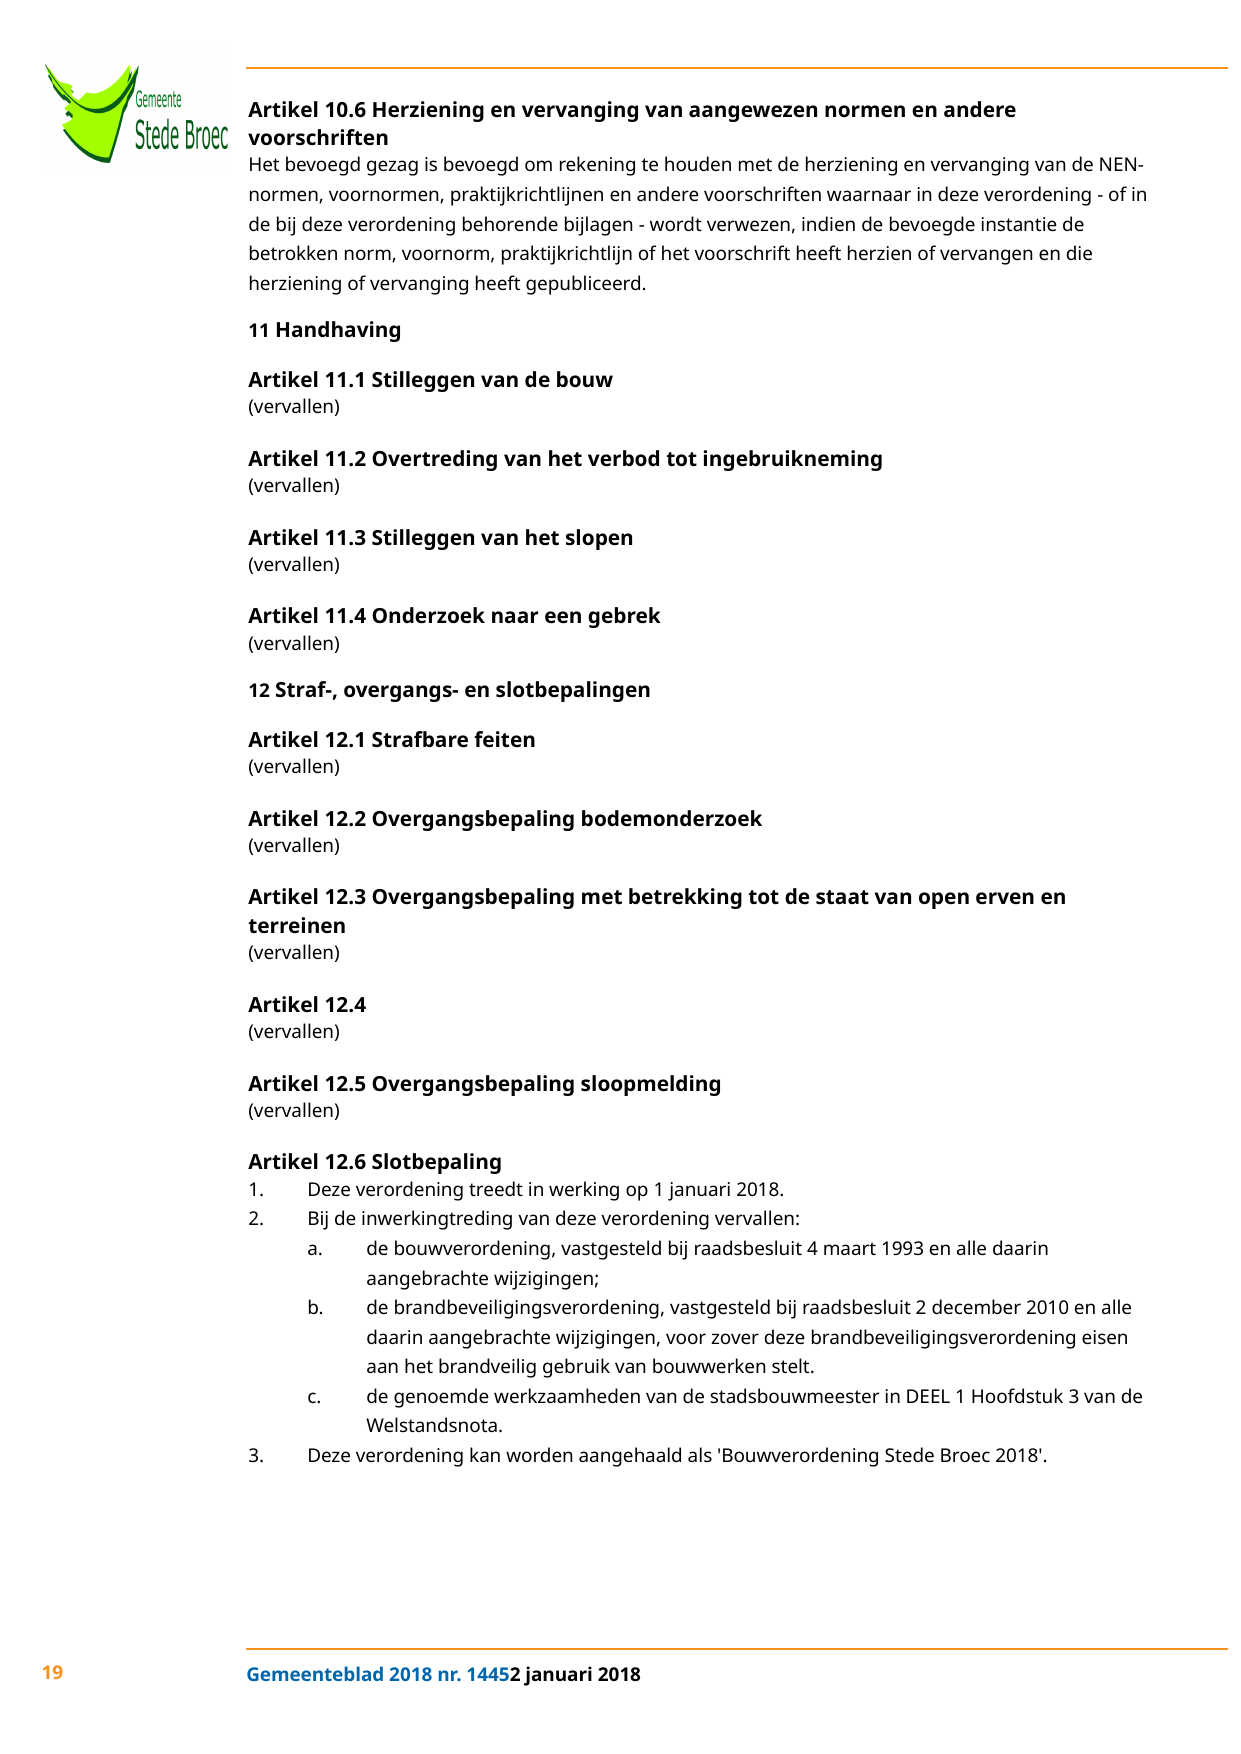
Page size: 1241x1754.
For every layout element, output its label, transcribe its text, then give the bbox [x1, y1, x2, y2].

text Artikel 12.5 Overgangsbepaling sloopmelding [248, 1069, 1152, 1097]
text (vervallen) [248, 939, 1152, 965]
text (vervallen) [248, 393, 1152, 419]
list Deze verordening kan worden aangehaald als 'Bouwverordening Stede Broec 2018'. [248, 1442, 1152, 1468]
text Het bevoegd gezag is bevoegd om rekening te houden met de herziening en vervanging van de NEN-normen, voornormen, praktijkrichtlijnen en andere voorschriften waarnaar in deze verordening - of in de bij deze verordening behorende bijlagen - wordt verwezen, indien de bevoegde instantie de betrokken norm, voornorm, praktijkrichtlijn of het voorschrift heeft herzien of vervangen en die herziening of vervanging heeft gepubliceerd. [248, 152, 1152, 296]
text Artikel 11.2 Overtreding van het verbod tot ingebruikneming [248, 444, 1152, 472]
list de brandbeveiligingsverordening, vastgesteld bij raadsbesluit 2 december 2010 en alle daarin aangebrachte wijzigingen, voor zover deze brandbeveiligingsverordening eisen aan het brandveilig gebruik van bouwwerken stelt. [307, 1294, 1152, 1379]
list Bij de inwerkingtreding van deze verordening vervallen: [248, 1206, 1152, 1231]
text Artikel 11.1 Stilleggen van de bouw [248, 365, 1152, 393]
text Artikel 12.4 [248, 990, 1152, 1018]
text Artikel 12.3 Overgangsbepaling met betrekking tot de staat van open erven en terreinen [248, 882, 1152, 939]
text 12 Straf-, overgangs- en slotbepalingen [248, 676, 1152, 704]
text (vervallen) [248, 832, 1152, 858]
text (vervallen) [248, 630, 1152, 656]
list de genoemde werkzaamheden van de stadsbouwmeester in DEEL 1 Hoofdstuk 3 van de Welstandsnota. [307, 1383, 1152, 1438]
list de bouwverordening, vastgesteld bij raadsbesluit 4 maart 1993 en alle daarin aangebrachte wijzigingen; [307, 1235, 1152, 1290]
text (vervallen) [248, 551, 1152, 577]
text (vervallen) [248, 753, 1152, 779]
text Artikel 12.2 Overgangsbepaling bodemonderzoek [248, 804, 1152, 832]
text (vervallen) [248, 472, 1152, 498]
text 11 Handhaving [248, 316, 1152, 344]
text Artikel 12.6 Slotbepaling [248, 1147, 1152, 1176]
text Artikel 11.4 Onderzoek naar een gebrek [248, 601, 1152, 630]
text Artikel 11.3 Stilleggen van het slopen [248, 523, 1152, 551]
text Artikel 10.6 Herziening en vervanging van aangewezen normen en andere voorschriften [248, 95, 1152, 152]
list Deze verordening treedt in werking op 1 januari 2018. [248, 1176, 1152, 1202]
text (vervallen) [248, 1018, 1152, 1044]
picture [41, 47, 231, 172]
text Artikel 12.1 Strafbare feiten [248, 725, 1152, 753]
text (vervallen) [248, 1097, 1152, 1123]
